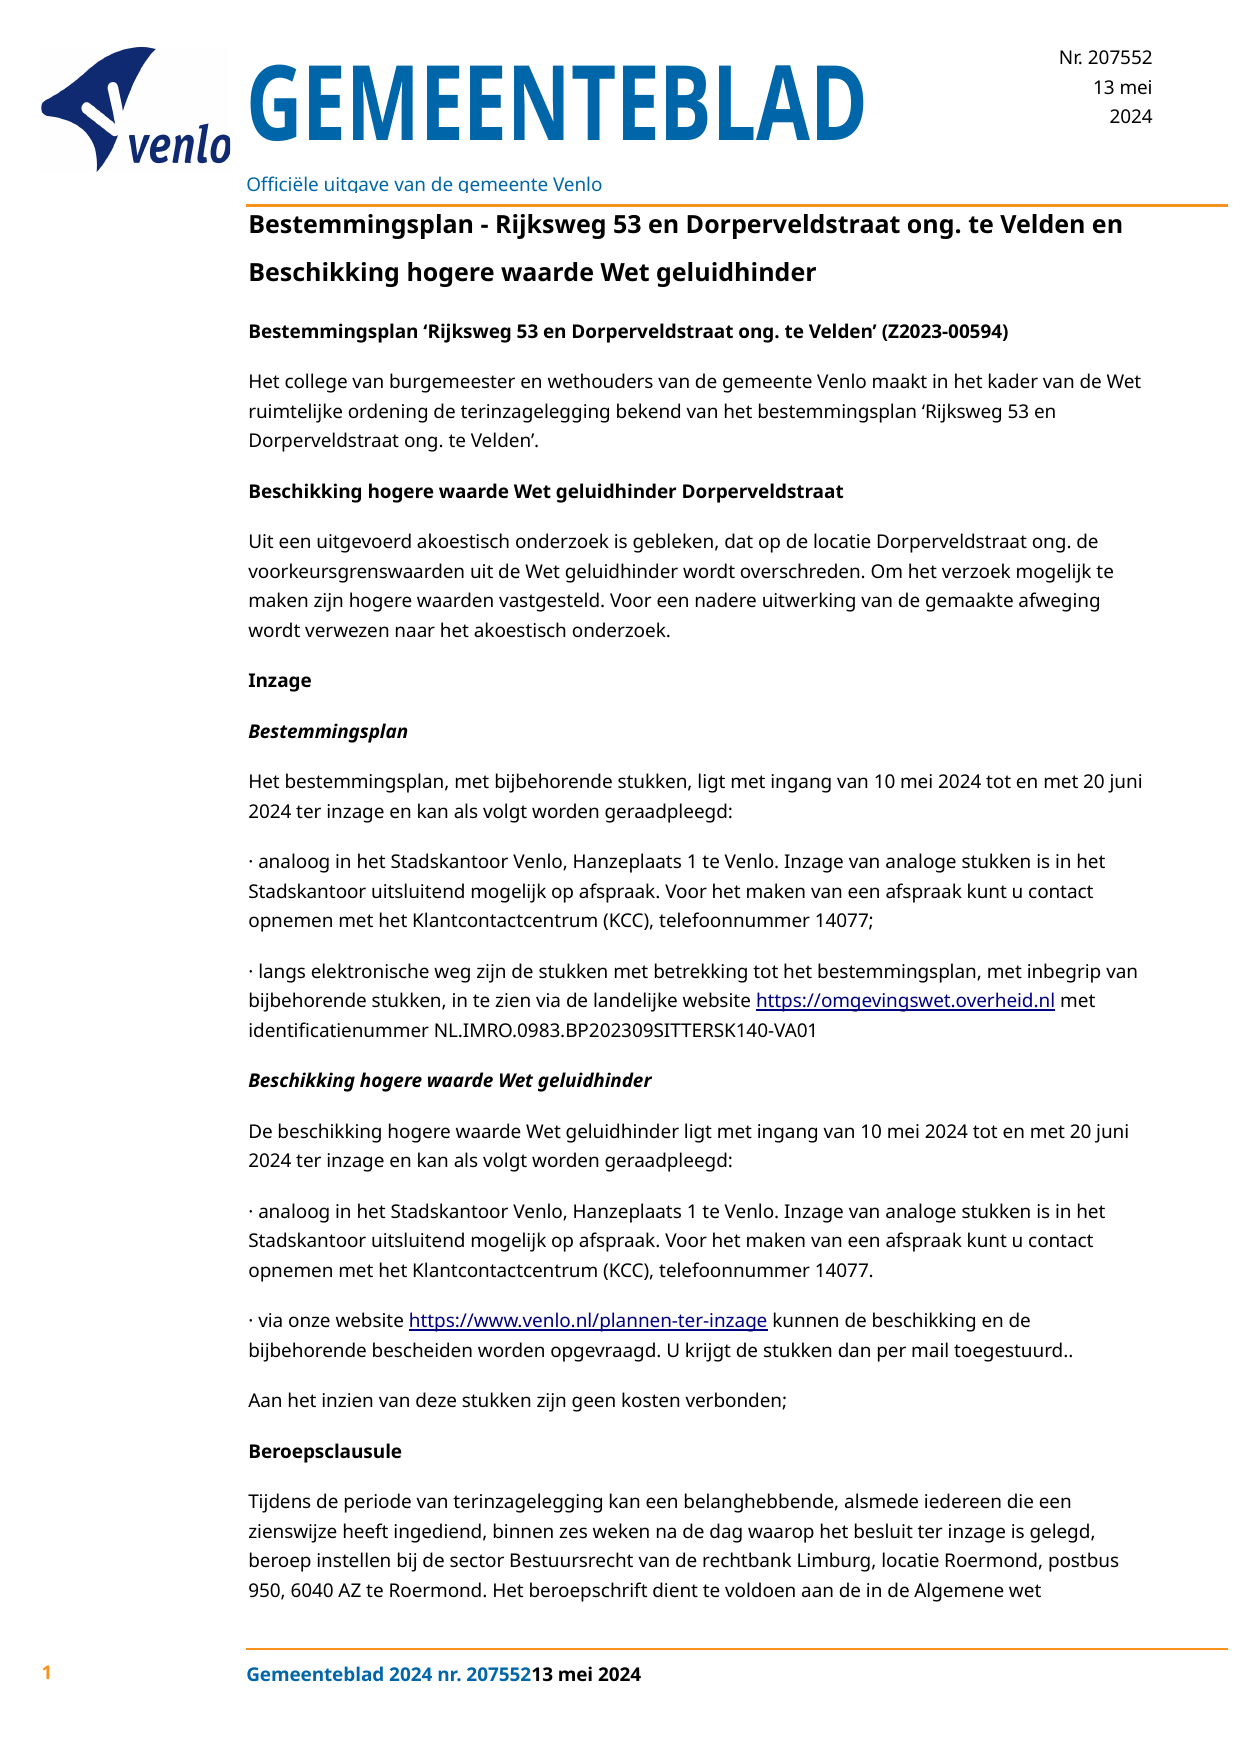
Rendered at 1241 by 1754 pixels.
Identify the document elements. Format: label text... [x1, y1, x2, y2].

text Tijdens de periode van terinzagelegging kan een belanghebbende, alsmede iedereen die een zienswijze heeft ingediend, binnen zes weken na de dag waarop het besluit ter inzage is gelegd, beroep instellen bij de sector Bestuursrecht van de rechtbank Limburg, locatie Roermond, postbus 950, 6040 AZ te Roermond. Het beroepschrift dient te voldoen aan de in de Algemene wet [248, 1488, 1152, 1603]
text Bestemmingsplan - Rijksweg 53 en Dorperveldstraat ong. te Velden en Beschikking hogere waarde Wet geluidhinder [248, 207, 1152, 288]
text Beschikking hogere waarde Wet geluidhinder [248, 1067, 1152, 1093]
text Inzage [248, 667, 1152, 693]
text Beschikking hogere waarde Wet geluidhinder Dorperveldstraat [248, 478, 1152, 504]
text · via onze website https://www.venlo.nl/plannen-ter-inzage kunnen de beschikking en de bijbehorende bescheiden worden opgevraagd. U krijgt de stukken dan per mail toegestuurd.. [248, 1307, 1152, 1363]
text Het bestemmingsplan, met bijbehorende stukken, ligt met ingang van 10 mei 2024 tot en met 20 juni 2024 ter inzage en kan als volgt worden geraadpleegd: [248, 768, 1152, 824]
text Uit een uitgevoerd akoestisch onderzoek is gebleken, dat op de locatie Dorperveldstraat ong. de voorkeursgrenswaarden uit de Wet geluidhinder wordt overschreden. Om het verzoek mogelijk te maken zijn hogere waarden vastgesteld. Voor een nadere uitwerking van de gemaakte afweging wordt verwezen naar het akoestisch onderzoek. [248, 528, 1152, 643]
picture [41, 47, 231, 172]
text Het college van burgemeester en wethouders van de gemeente Venlo maakt in het kader van de Wet ruimtelijke ordening de terinzagelegging bekend van het bestemmingsplan ‘Rijksweg 53 en Dorperveldstraat ong. te Velden’. [248, 368, 1152, 453]
text Bestemmingsplan ‘Rijksweg 53 en Dorperveldstraat ong. te Velden’ (Z2023-00594) [248, 318, 1152, 344]
text De beschikking hogere waarde Wet geluidhinder ligt met ingang van 10 mei 2024 tot en met 20 juni 2024 ter inzage en kan als volgt worden geraadpleegd: [248, 1118, 1152, 1173]
text · analoog in het Stadskantoor Venlo, Hanzeplaats 1 te Venlo. Inzage van analoge stukken is in het Stadskantoor uitsluitend mogelijk op afspraak. Voor het maken van een afspraak kunt u contact opnemen met het Klantcontactcentrum (KCC), telefoonnummer 14077. [248, 1198, 1152, 1283]
text Beroepsclausule [248, 1438, 1152, 1464]
text Bestemmingsplan [248, 718, 1152, 744]
text Aan het inzien van deze stukken zijn geen kosten verbonden; [248, 1387, 1152, 1413]
text · analoog in het Stadskantoor Venlo, Hanzeplaats 1 te Venlo. Inzage van analoge stukken is in het Stadskantoor uitsluitend mogelijk op afspraak. Voor het maken van een afspraak kunt u contact opnemen met het Klantcontactcentrum (KCC), telefoonnummer 14077; [248, 848, 1152, 933]
text · langs elektronische weg zijn de stukken met betrekking tot het bestemmingsplan, met inbegrip van bijbehorende stukken, in te zien via de landelijke website https://omgevingswet.overheid.nl met identificatienummer NL.IMRO.0983.BP202309SITTERSK140-VA01 [248, 958, 1152, 1043]
